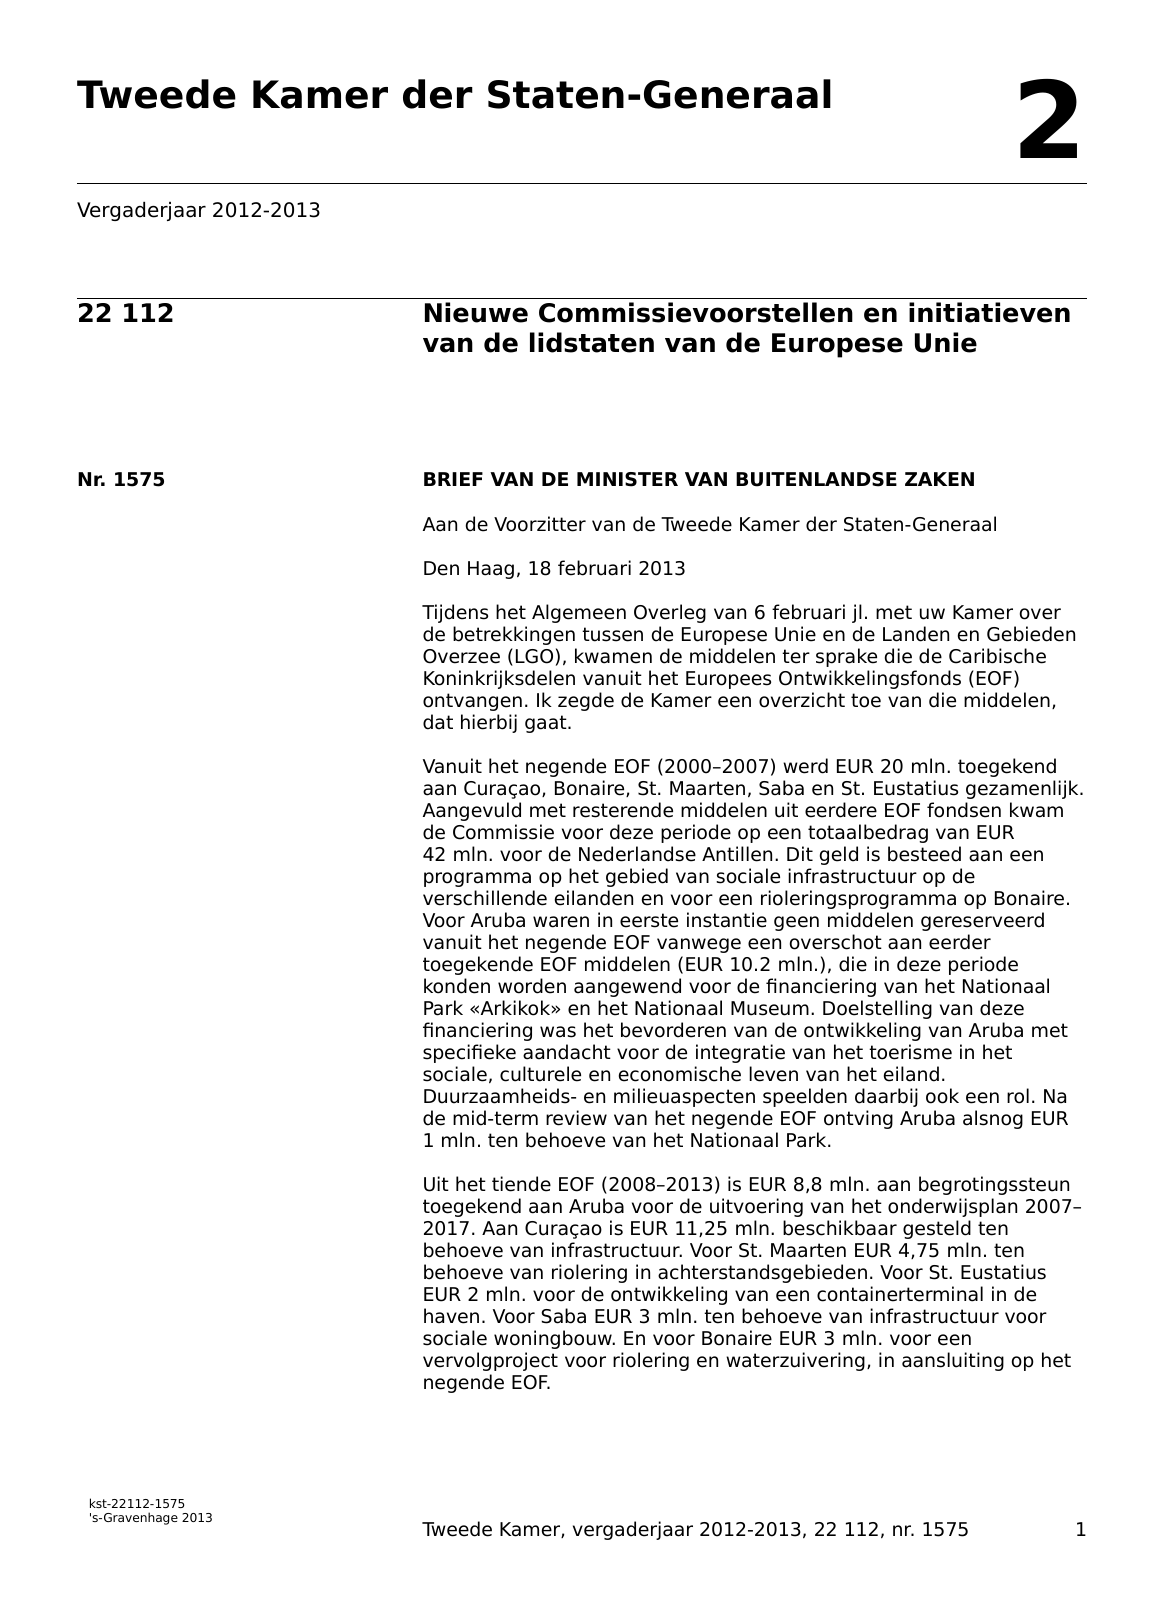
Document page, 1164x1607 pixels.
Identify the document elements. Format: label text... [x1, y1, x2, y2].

table_header Tweede Kamer der Staten-Generaal [77, 59, 886, 183]
text 's-Gravenhage 2013 [88, 1511, 323, 1525]
text Den Haag, 18 februari 2013 [422, 558, 1087, 580]
table_cell Vergaderjaar 2012-2013 [77, 184, 1087, 298]
subtitle Nr. 1575 BRIEF VAN DE MINISTER VAN BUITENLANDSE ZAKEN [77, 469, 1087, 491]
table_header 2 [886, 59, 1087, 183]
text kst-22112-1575 [88, 1497, 323, 1511]
subtitle 22 112 Nieuwe Commissievoorstellen en initiatieven van de lidstaten van de Europese Unie [77, 299, 1087, 358]
text Uit het tiende EOF (2008–2013) is EUR 8,8 mln. aan begrotingssteun toegekend aan Aruba voor de uitvoering van het onderwijsplan 2007–2017. Aan Curaçao is EUR 11,25 mln. beschikbaar gesteld ten behoeve van infrastructuur. Voor St. Maarten EUR 4,75 mln. ten behoeve van riolering in achterstandsgebieden. Voor St. Eustatius EUR 2 mln. voor de ontwikkeling van een containerterminal in de haven. Voor Saba EUR 3 mln. ten behoeve van infrastructuur voor sociale woningbouw. En voor Bonaire EUR 3 mln. voor een vervolgproject voor riolering en waterzuivering, in aansluiting op het negende EOF. [422, 1174, 1087, 1393]
text Vanuit het negende EOF (2000–2007) werd EUR 20 mln. toegekend aan Curaçao, Bonaire, St. Maarten, Saba en St. Eustatius gezamenlijk. Aangevuld met resterende middelen uit eerdere EOF fondsen kwam de Commissie voor deze periode op een totaalbedrag van EUR 42 mln. voor de Nederlandse Antillen. Dit geld is besteed aan een programma op het gebied van sociale infrastructuur op de verschillende eilanden en voor een rioleringsprogramma op Bonaire. Voor Aruba waren in eerste instantie geen middelen gereserveerd vanuit het negende EOF vanwege een overschot aan eerder toegekende EOF middelen (EUR 10.2 mln.), die in deze periode konden worden aangewend voor de financiering van het Nationaal Park «Arkikok» en het Nationaal Museum. Doelstelling van deze financiering was het bevorderen van de ontwikkeling van Aruba met specifieke aandacht voor de integratie van het toerisme in het sociale, culturele en economische leven van het eiland. Duurzaamheids- en milieuaspecten speelden daarbij ook een rol. Na de mid-term review van het negende EOF ontving Aruba alsnog EUR 1 mln. ten behoeve van het Nationaal Park. [422, 756, 1087, 1152]
text Aan de Voorzitter van de Tweede Kamer der Staten-Generaal [422, 513, 1087, 536]
text Tijdens het Algemeen Overleg van 6 februari jl. met uw Kamer over de betrekkingen tussen de Europese Unie en de Landen en Gebieden Overzee (LGO), kwamen de middelen ter sprake die de Caribische Koninkrijksdelen vanuit het Europees Ontwikkelingsfonds (EOF) ontvangen. Ik zegde de Kamer een overzicht toe van die middelen, dat hierbij gaat. [422, 602, 1087, 734]
